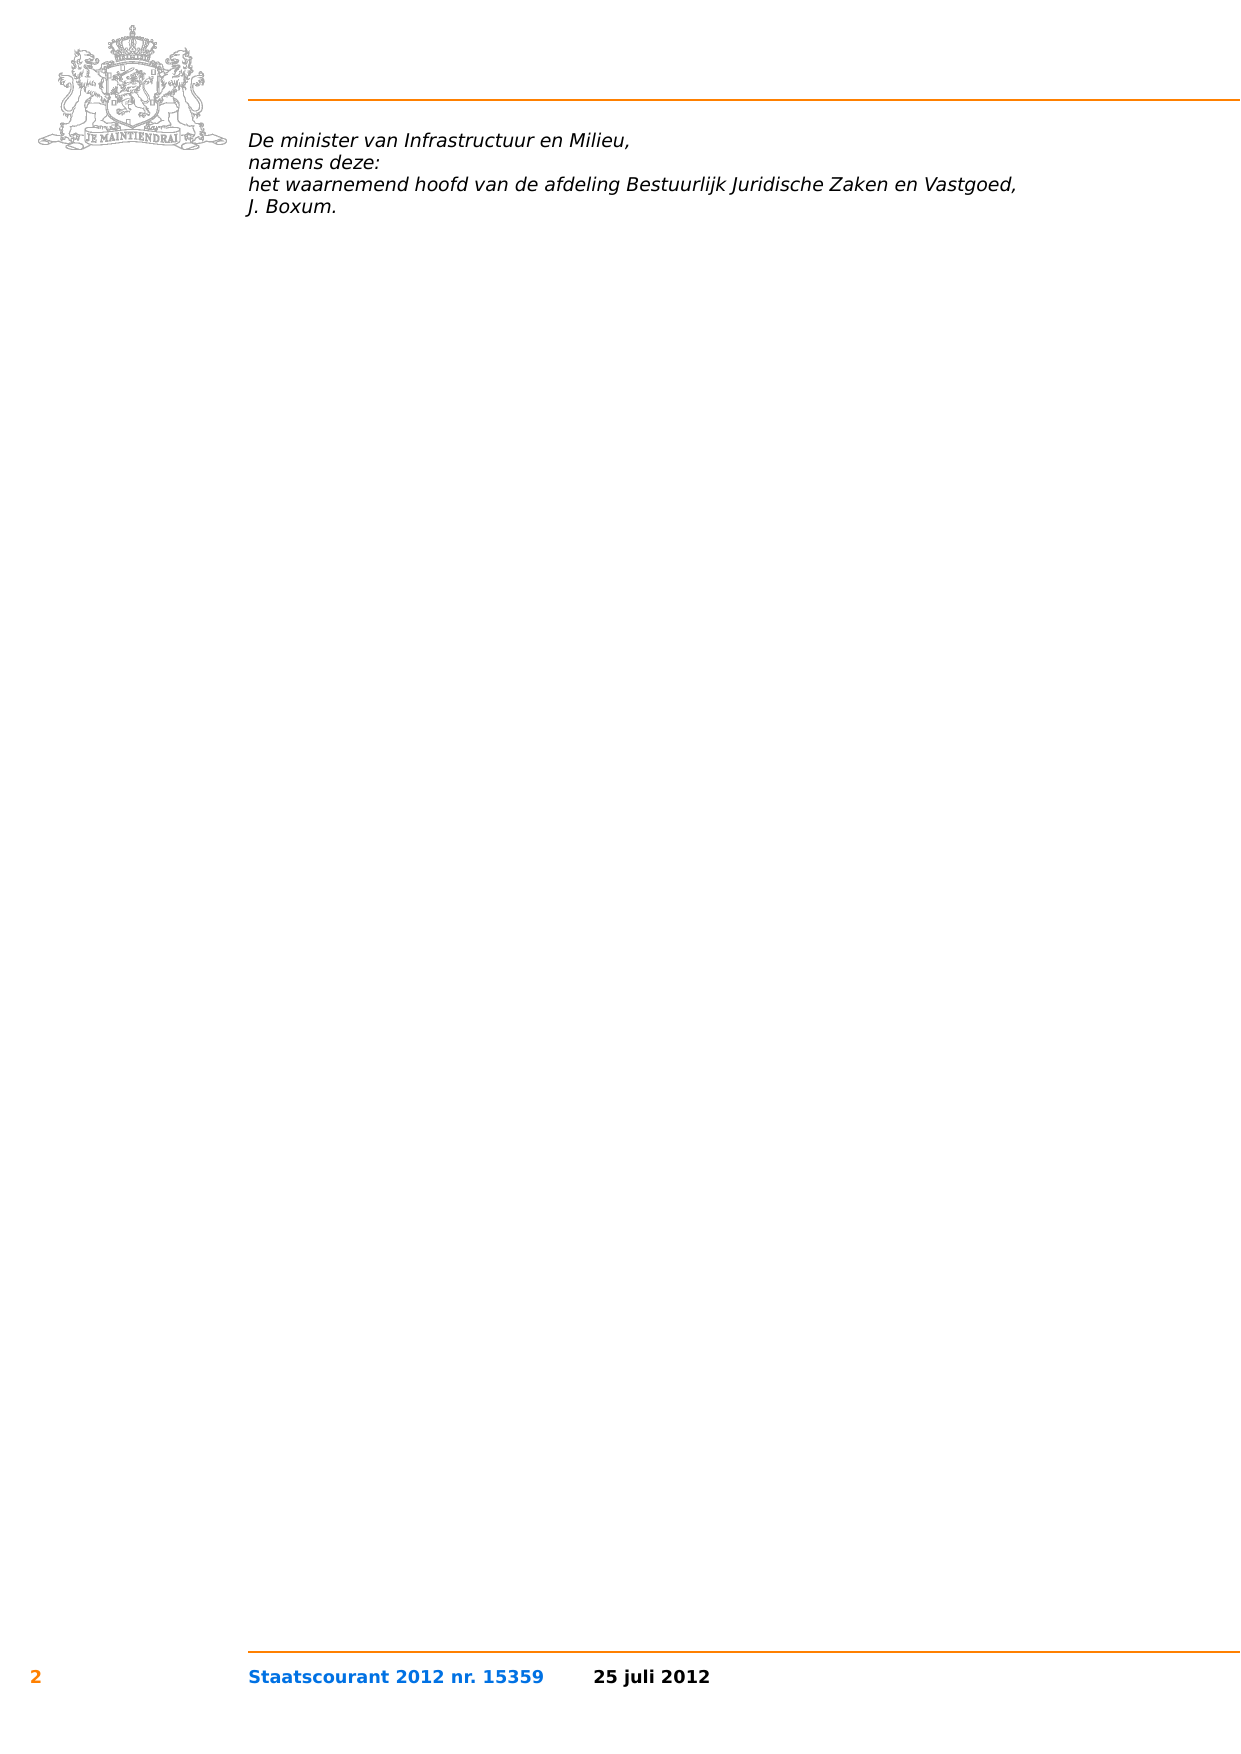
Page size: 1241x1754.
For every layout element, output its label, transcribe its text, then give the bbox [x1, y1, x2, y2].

text De minister van Infrastructuur en Milieu, namens deze: het waarnemend hoofd van de afdeling Bestuurlijk Juridische Zaken en Vastgoed, J. Boxum. [248, 130, 1163, 218]
picture [38, 25, 227, 150]
